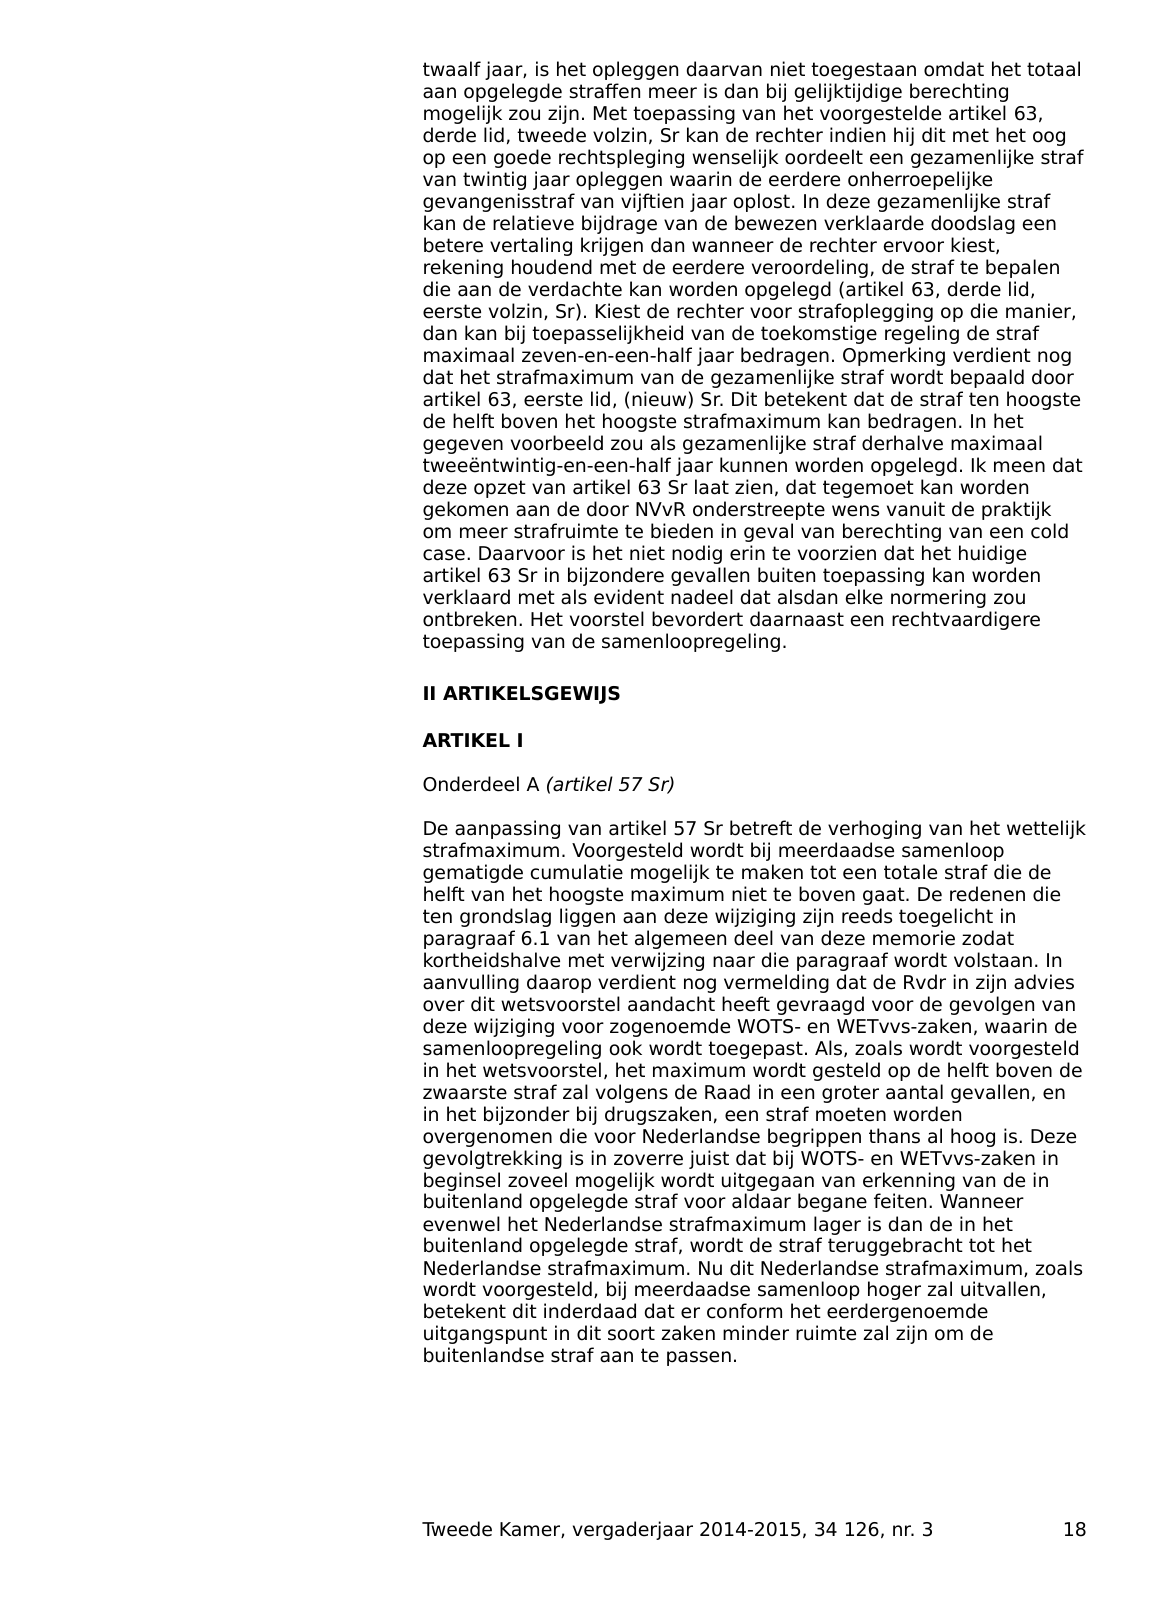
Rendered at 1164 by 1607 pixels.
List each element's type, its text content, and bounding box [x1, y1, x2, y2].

text twaalf jaar, is het opleggen daarvan niet toegestaan omdat het totaal aan opgelegde straffen meer is dan bij gelijktijdige berechting mogelijk zou zijn. Met toepassing van het voorgestelde artikel 63, derde lid, tweede volzin, Sr kan de rechter indien hij dit met het oog op een goede rechtspleging wenselijk oordeelt een gezamenlijke straf van twintig jaar opleggen waarin de eerdere onherroepelijke gevangenisstraf van vijftien jaar oplost. In deze gezamenlijke straf kan de relatieve bijdrage van de bewezen verklaarde doodslag een betere vertaling krijgen dan wanneer de rechter ervoor kiest, rekening houdend met de eerdere veroordeling, de straf te bepalen die aan de verdachte kan worden opgelegd (artikel 63, derde lid, eerste volzin, Sr). Kiest de rechter voor strafoplegging op die manier, dan kan bij toepasselijkheid van de toekomstige regeling de straf maximaal zeven-en-een-half jaar bedragen. Opmerking verdient nog dat het strafmaximum van de gezamenlijke straf wordt bepaald door artikel 63, eerste lid, (nieuw) Sr. Dit betekent dat de straf ten hoogste de helft boven het hoogste strafmaximum kan bedragen. In het gegeven voorbeeld zou als gezamenlijke straf derhalve maximaal tweeëntwintig-en-een-half jaar kunnen worden opgelegd. Ik meen dat deze opzet van artikel 63 Sr laat zien, dat tegemoet kan worden gekomen aan de door NVvR onderstreepte wens vanuit de praktijk om meer strafruimte te bieden in geval van berechting van een cold case. Daarvoor is het niet nodig erin te voorzien dat het huidige artikel 63 Sr in bijzondere gevallen buiten toepassing kan worden verklaard met als evident nadeel dat alsdan elke normering zou ontbreken. Het voorstel bevordert daarnaast een rechtvaardigere toepassing van de samenloopregeling. [422, 59, 1087, 652]
subtitle ARTIKEL I [422, 729, 1087, 751]
subtitle Onderdeel A (artikel 57 Sr) [422, 774, 1087, 796]
text De aanpassing van artikel 57 Sr betreft de verhoging van het wettelijk strafmaximum. Voorgesteld wordt bij meerdaadse samenloop gematigde cumulatie mogelijk te maken tot een totale straf die de helft van het hoogste maximum niet te boven gaat. De redenen die ten grondslag liggen aan deze wijziging zijn reeds toegelicht in paragraaf 6.1 van het algemeen deel van deze memorie zodat kortheidshalve met verwijzing naar die paragraaf wordt volstaan. In aanvulling daarop verdient nog vermelding dat de Rvdr in zijn advies over dit wetsvoorstel aandacht heeft gevraagd voor de gevolgen van deze wijziging voor zogenoemde WOTS- en WETvvs-zaken, waarin de samenloopregeling ook wordt toegepast. Als, zoals wordt voorgesteld in het wetsvoorstel, het maximum wordt gesteld op de helft boven de zwaarste straf zal volgens de Raad in een groter aantal gevallen, en in het bijzonder bij drugszaken, een straf moeten worden overgenomen die voor Nederlandse begrippen thans al hoog is. Deze gevolgtrekking is in zoverre juist dat bij WOTS- en WETvvs-zaken in beginsel zoveel mogelijk wordt uitgegaan van erkenning van de in buitenland opgelegde straf voor aldaar begane feiten. Wanneer evenwel het Nederlandse strafmaximum lager is dan de in het buitenland opgelegde straf, wordt de straf teruggebracht tot het Nederlandse strafmaximum. Nu dit Nederlandse strafmaximum, zoals wordt voorgesteld, bij meerdaadse samenloop hoger zal uitvallen, betekent dit inderdaad dat er conform het eerdergenoemde uitgangspunt in dit soort zaken minder ruimte zal zijn om de buitenlandse straf aan te passen. [422, 818, 1087, 1367]
subtitle II ARTIKELSGEWIJS [422, 682, 1087, 704]
